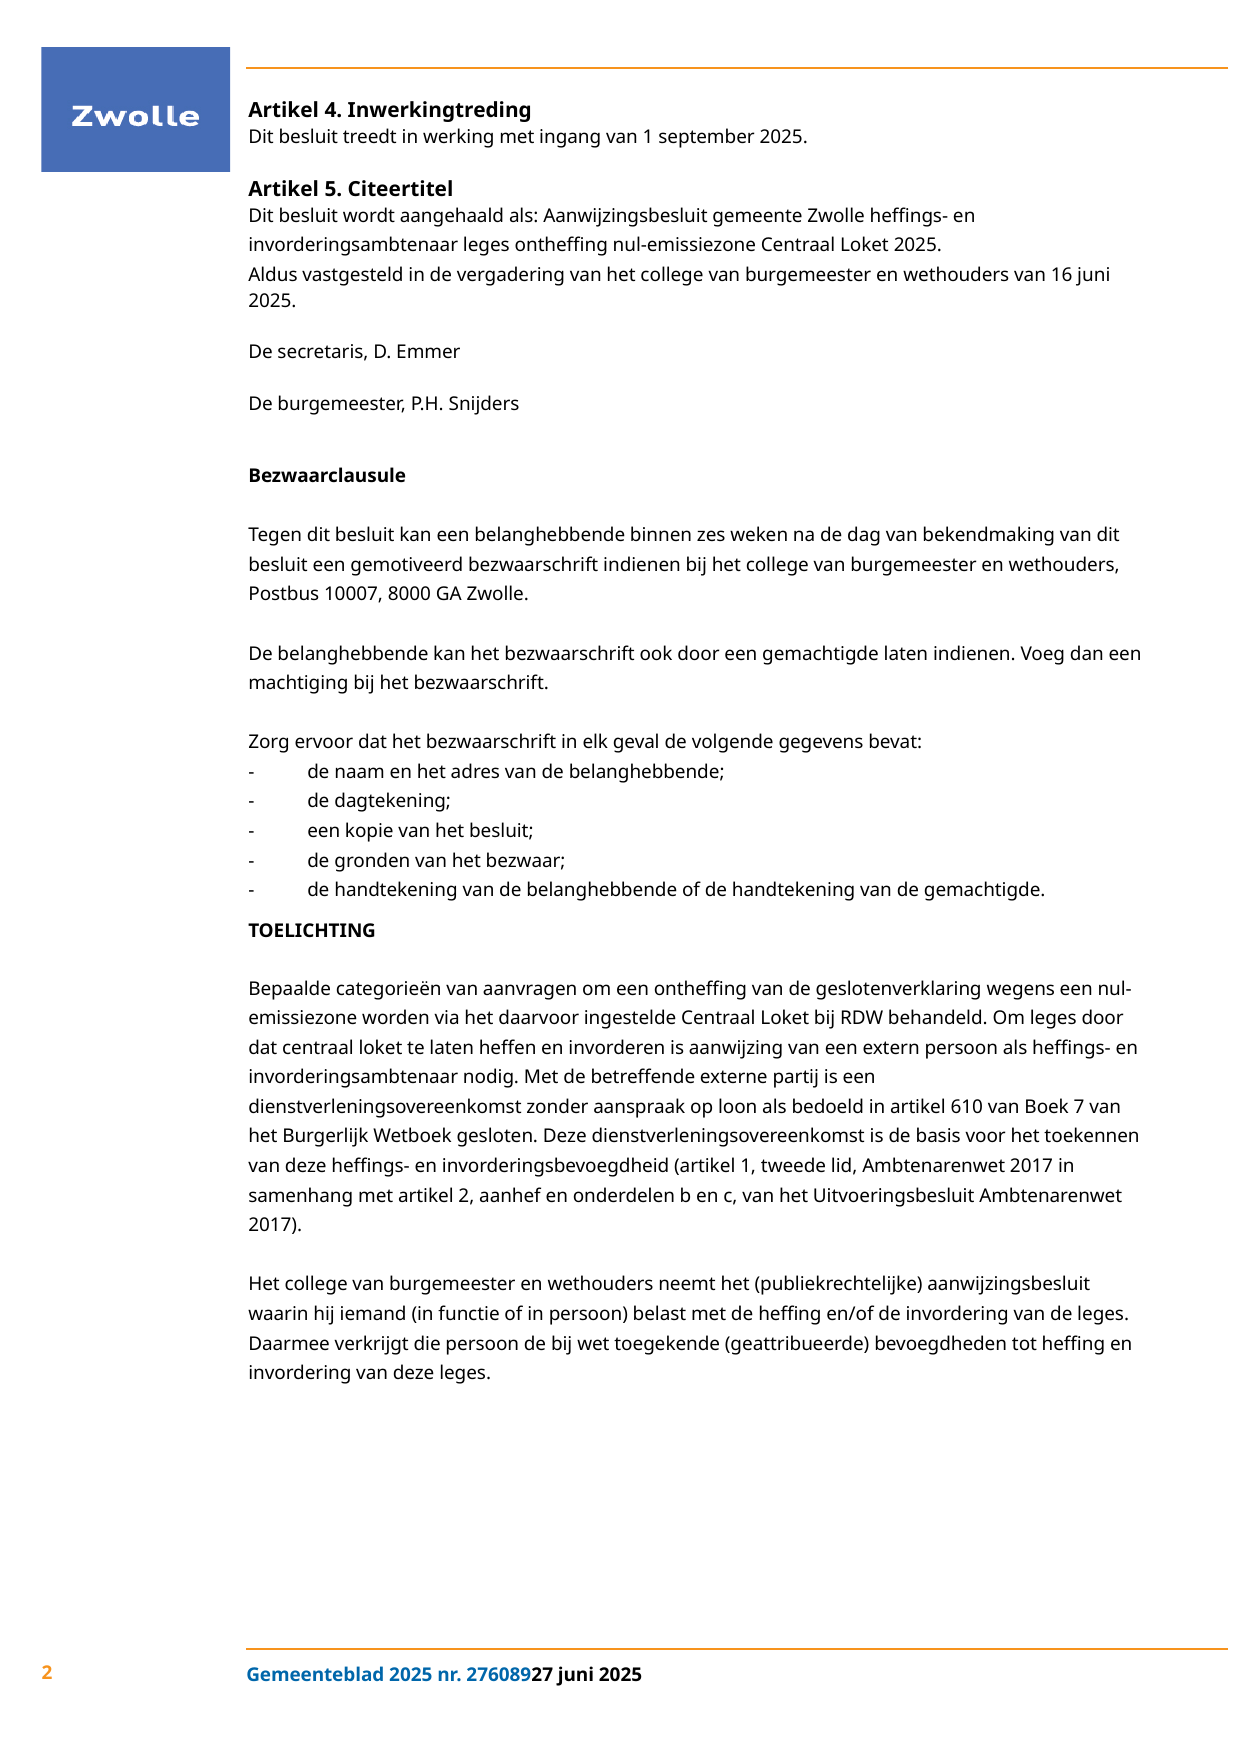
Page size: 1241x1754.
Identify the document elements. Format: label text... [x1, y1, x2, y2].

text Aldus vastgesteld in de vergadering van het college van burgemeester en wethouders van 16 juni 2025. [248, 261, 1152, 313]
text Bepaalde categorieën van aanvragen om een ontheffing van de geslotenverklaring wegens een nul-emissiezone worden via het daarvoor ingestelde Centraal Loket bij RDW behandeld. Om leges door dat centraal loket te laten heffen en invorderen is aanwijzing van een extern persoon als heffings- en invorderingsambtenaar nodig. Met de betreffende externe partij is een dienstverleningsovereenkomst zonder aanspraak op loon als bedoeld in artikel 610 van Boek 7 van het Burgerlijk Wetboek gesloten. Deze dienstverleningsovereenkomst is de basis voor het toekennen van deze heffings- en invorderingsbevoegdheid (artikel 1, tweede lid, Ambtenarenwet 2017 in samenhang met artikel 2, aanhef en onderdelen b en c, van het Uitvoeringsbesluit Ambtenarenwet 2017). [248, 975, 1152, 1237]
text Zorg ervoor dat het bezwaarschrift in elk geval de volgende gegevens bevat: [248, 728, 1152, 754]
text De burgemeester, P.H. Snijders [248, 390, 1152, 416]
text Het college van burgemeester en wethouders neemt het (publiekrechtelijke) aanwijzingsbesluit waarin hij iemand (in functie of in persoon) belast met de heffing en/of de invordering van de leges. Daarmee verkrijgt die persoon de bij wet toegekende (geattribueerde) bevoegdheden tot heffing en invordering van deze leges. [248, 1271, 1152, 1385]
list de gronden van het bezwaar; [248, 847, 1152, 872]
list de dagtekening; [248, 788, 1152, 813]
list een kopie van het besluit; [248, 817, 1152, 843]
text Dit besluit wordt aangehaald als: Aanwijzingsbesluit gemeente Zwolle heffings- en invorderingsambtenaar leges ontheffing nul-emissiezone Centraal Loket 2025. [248, 202, 1152, 257]
text Tegen dit besluit kan een belanghebbende binnen zes weken na de dag van bekendmaking van dit besluit een gemotiveerd bezwaarschrift indienen bij het college van burgemeester en wethouders, Postbus 10007, 8000 GA Zwolle. [248, 521, 1152, 606]
text TOELICHTING [248, 906, 1152, 946]
text De belanghebbende kan het bezwaarschrift ook door een gemachtigde laten indienen. Voeg dan een machtiging bij het bezwaarschrift. [248, 640, 1152, 695]
list de naam en het adres van de belanghebbende; [248, 758, 1152, 784]
text Bezwaarclausule [248, 462, 1152, 488]
text De secretaris, D. Emmer [248, 338, 1152, 364]
text Artikel 4. Inwerkingtreding [248, 95, 1152, 123]
list de handtekening van de belanghebbende of de handtekening van de gemachtigde. [248, 876, 1152, 902]
text Dit besluit treedt in werking met ingang van 1 september 2025. [248, 123, 1152, 149]
picture [41, 47, 231, 172]
text Artikel 5. Citeertitel [248, 174, 1152, 202]
